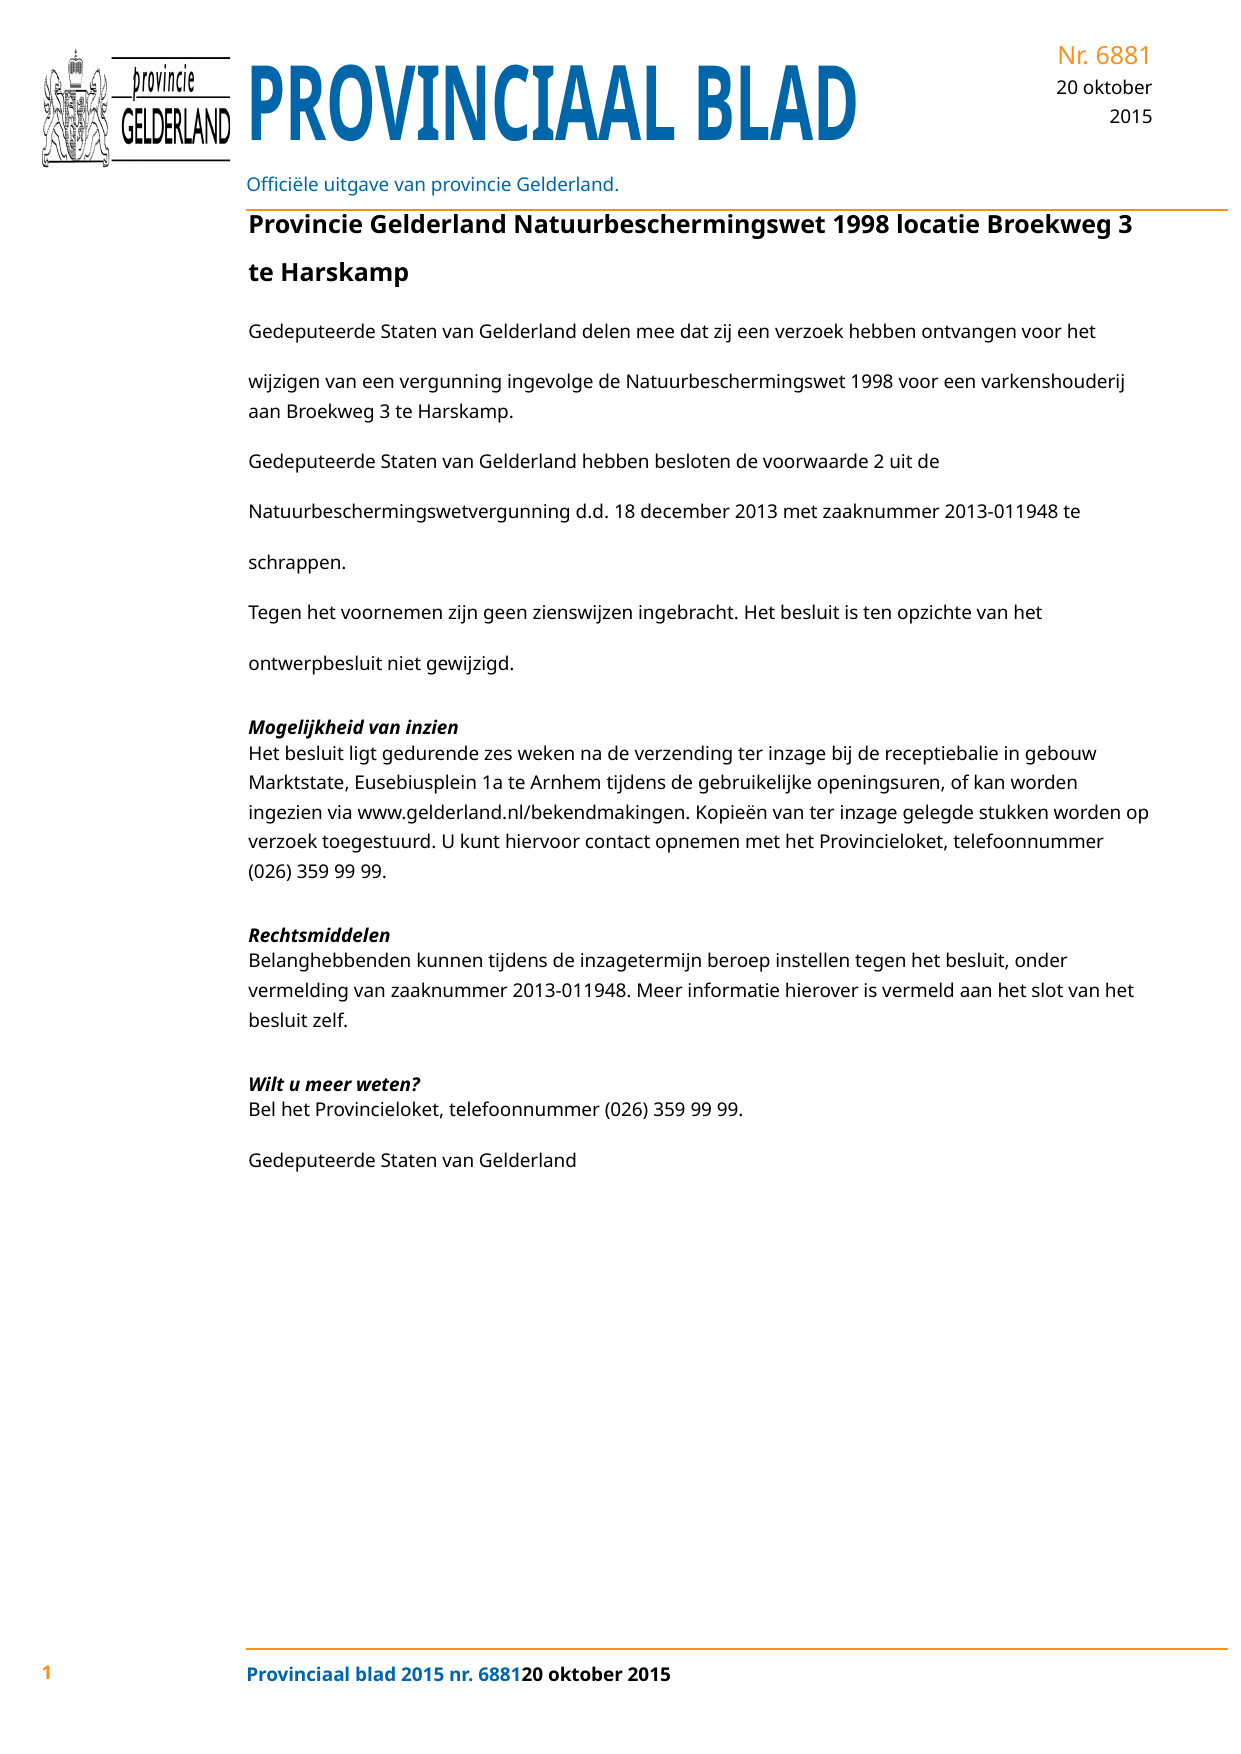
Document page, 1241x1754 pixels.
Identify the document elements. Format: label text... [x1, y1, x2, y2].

text Rechtsmiddelen [248, 922, 1152, 948]
text Bel het Provincieloket, telefoonnummer (026) 359 99 99. [248, 1097, 1152, 1122]
text Het besluit ligt gedurende zes weken na de verzending ter inzage bij de receptiebalie in gebouw Marktstate, Eusebiusplein 1a te Arnhem tijdens de gebruikelijke openingsuren, of kan worden ingezien via www.gelderland.nl/bekendmakingen. Kopieën van ter inzage gelegde stukken worden op verzoek toegestuurd. U kunt hiervoor contact opnemen met het Provincieloket, telefoonnummer (026) 359 99 99. [248, 740, 1152, 884]
text Gedeputeerde Staten van Gelderland hebben besloten de voorwaarde 2 uit de [248, 448, 1152, 474]
text ontwerpbesluit niet gewijzigd. [248, 650, 1152, 676]
text Gedeputeerde Staten van Gelderland [248, 1147, 1152, 1173]
text Gedeputeerde Staten van Gelderland delen mee dat zij een verzoek hebben ontvangen voor het [248, 318, 1152, 344]
text Tegen het voornemen zijn geen zienswijzen ingebracht. Het besluit is ten opzichte van het [248, 599, 1152, 625]
text Provincie Gelderland Natuurbeschermingswet 1998 locatie Broekweg 3 te Harskamp [248, 211, 1152, 288]
text Belanghebbenden kunnen tijdens de inzagetermijn beroep instellen tegen het besluit, onder vermelding van zaaknummer 2013-011948. Meer informatie hierover is vermeld aan het slot van het besluit zelf. [248, 948, 1152, 1033]
text wijzigen van een vergunning ingevolge de Natuurbeschermingswet 1998 voor een varkenshouderij aan Broekweg 3 te Harskamp. [248, 368, 1152, 424]
text schrappen. [248, 549, 1152, 575]
picture [41, 47, 231, 172]
text Natuurbeschermingswetvergunning d.d. 18 december 2013 met zaaknummer 2013-011948 te [248, 499, 1152, 524]
text Wilt u meer weten? [248, 1071, 1152, 1097]
text Mogelijkheid van inzien [248, 714, 1152, 740]
